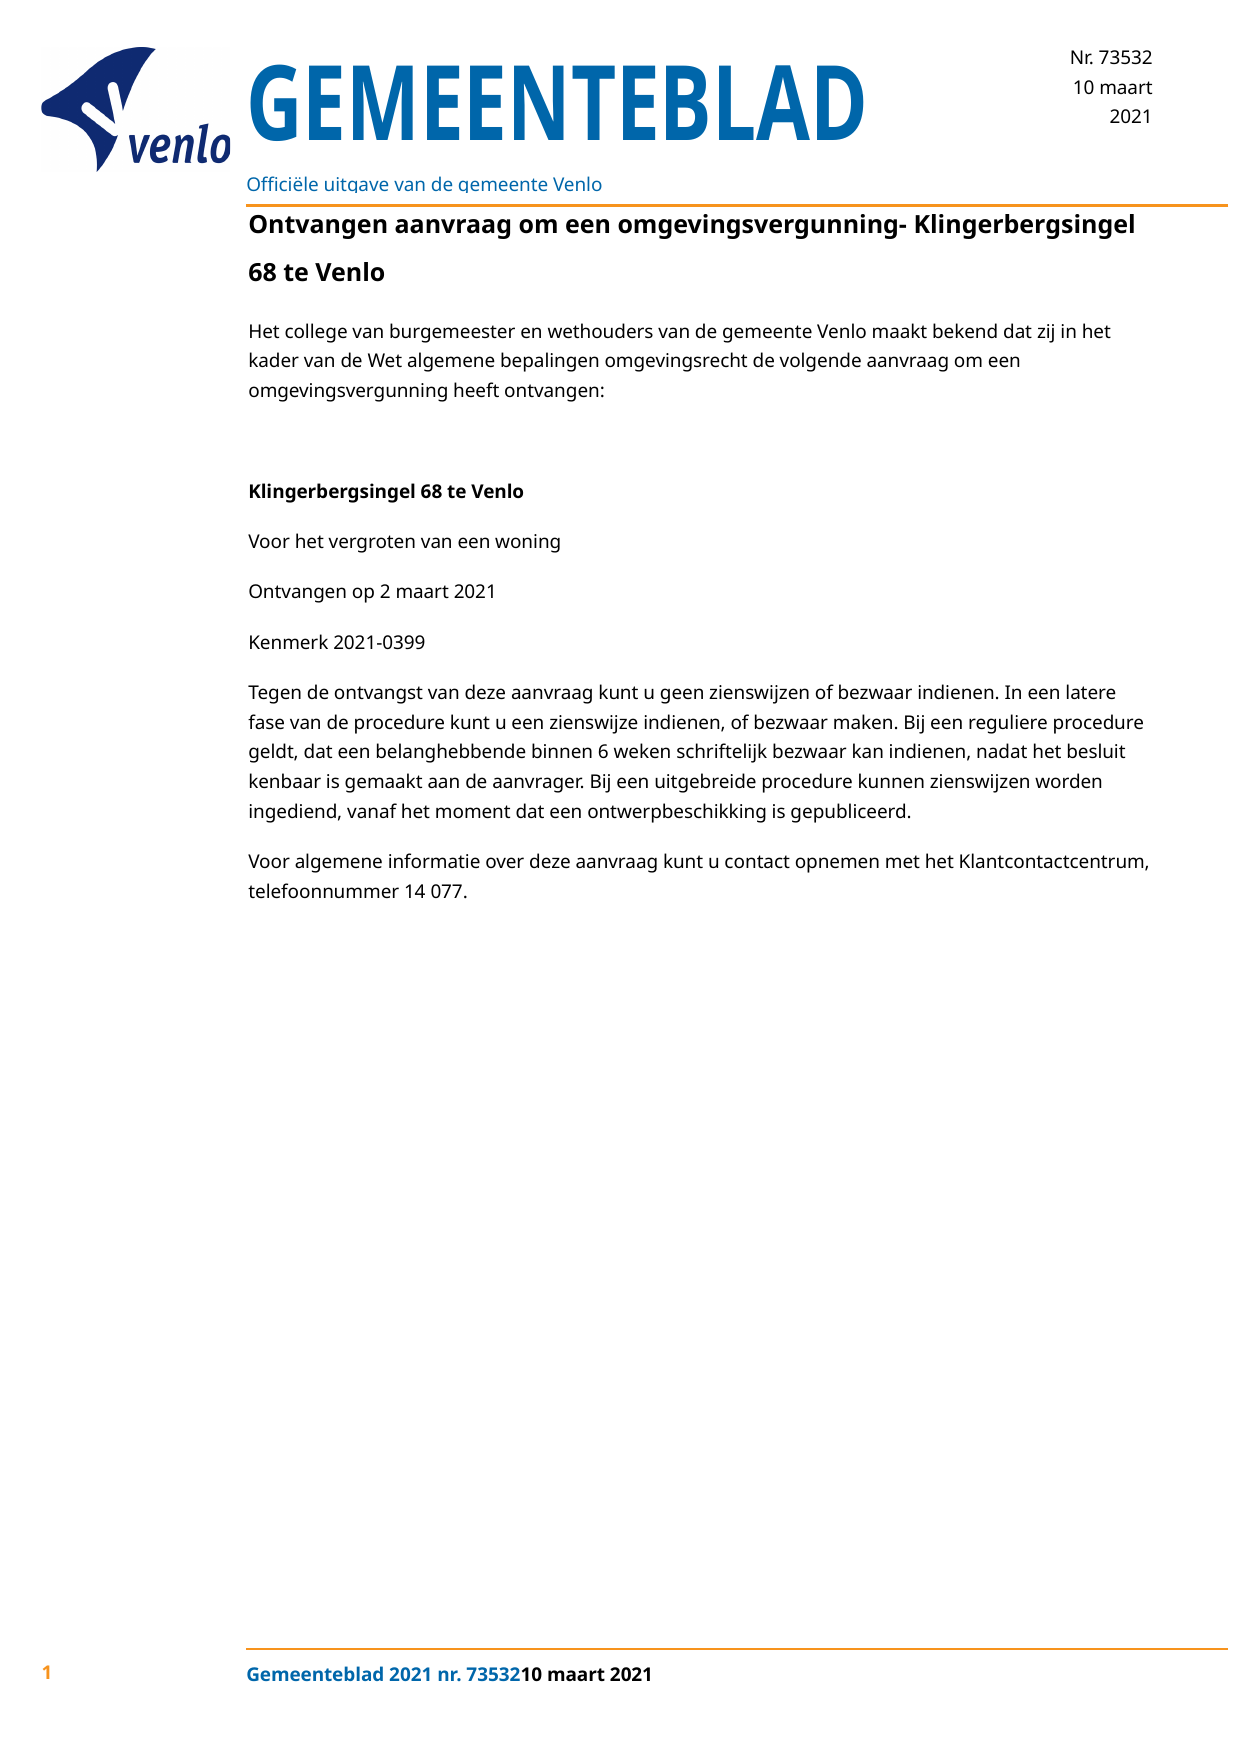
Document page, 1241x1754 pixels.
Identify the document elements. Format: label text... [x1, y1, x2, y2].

text Het college van burgemeester en wethouders van de gemeente Venlo maakt bekend dat zij in het kader van de Wet algemene bepalingen omgevingsrecht de volgende aanvraag om een omgevingsvergunning heeft ontvangen: [248, 318, 1152, 403]
text Ontvangen op 2 maart 2021 [248, 579, 1152, 604]
text Voor het vergroten van een woning [248, 528, 1152, 554]
text Tegen de ontvangst van deze aanvraag kunt u geen zienswijzen of bezwaar indienen. In een latere fase van de procedure kunt u een zienswijze indienen, of bezwaar maken. Bij een reguliere procedure geldt, dat een belanghebbende binnen 6 weken schriftelijk bezwaar kan indienen, nadat het besluit kenbaar is gemaakt aan de aanvrager. Bij een uitgebreide procedure kunnen zienswijzen worden ingediend, vanaf het moment dat een ontwerpbeschikking is gepubliceerd. [248, 679, 1152, 824]
text Ontvangen aanvraag om een omgevingsvergunning- Klingerbergsingel 68 te Venlo [248, 207, 1152, 288]
text Kenmerk 2021-0399 [248, 629, 1152, 655]
text Klingerbergsingel 68 te Venlo [248, 478, 1152, 504]
picture [41, 47, 231, 172]
text Voor algemene informatie over deze aanvraag kunt u contact opnemen met het Klantcontactcentrum, telefoonnummer 14 077. [248, 848, 1152, 904]
